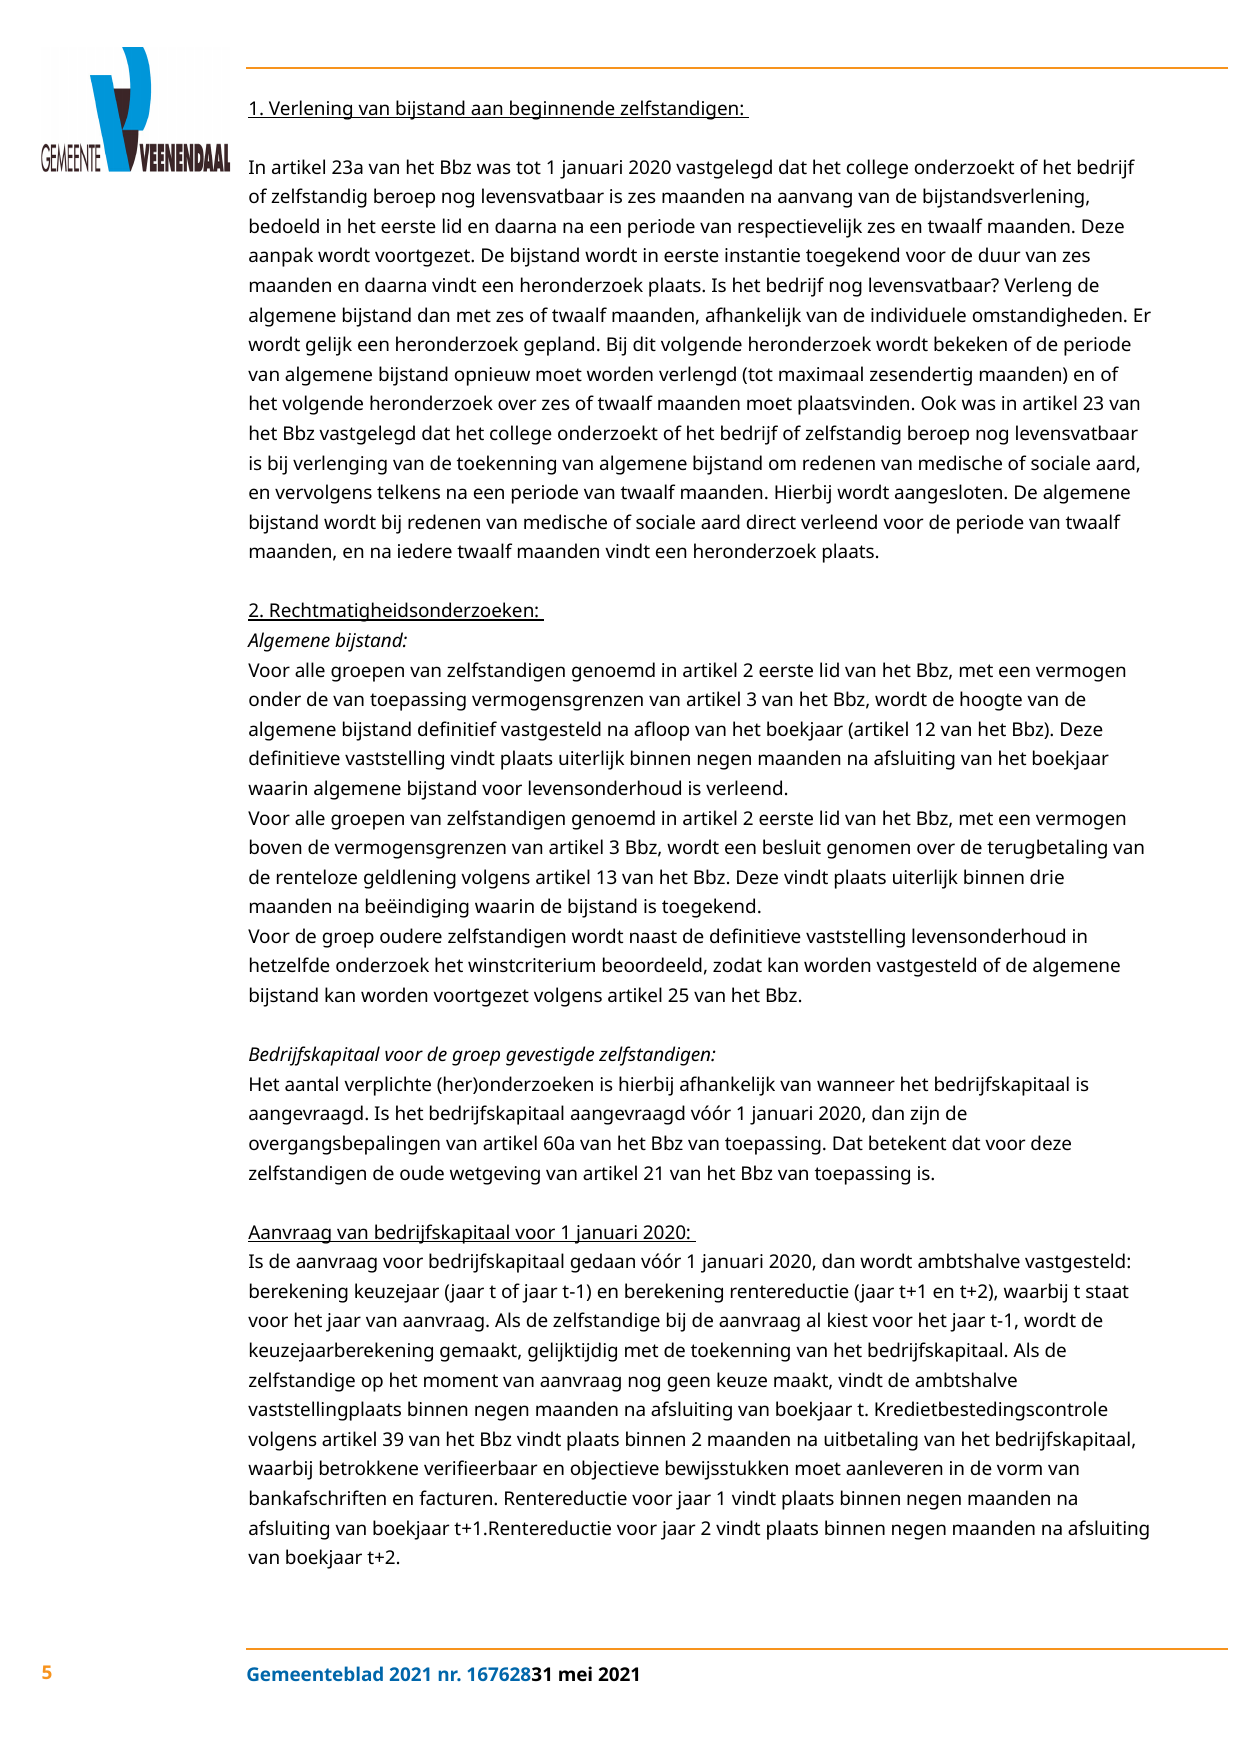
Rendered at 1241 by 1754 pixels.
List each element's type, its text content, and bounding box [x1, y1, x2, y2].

text 2. Rechtmatigheidsonderzoeken: [248, 598, 1152, 623]
text Het aantal verplichte (her)onderzoeken is hierbij afhankelijk van wanneer het bedrijfskapitaal is aangevraagd. Is het bedrijfskapitaal aangevraagd vóór 1 januari 2020, dan zijn de overgangsbepalingen van artikel 60a van het Bbz van toepassing. Dat betekent dat voor deze zelfstandigen de oude wetgeving van artikel 21 van het Bbz van toepassing is. [248, 1071, 1152, 1186]
text In artikel 23a van het Bbz was tot 1 januari 2020 vastgelegd dat het college onderzoekt of het bedrijf of zelfstandig beroep nog levensvatbaar is zes maanden na aanvang van de bijstandsverlening, bedoeld in het eerste lid en daarna na een periode van respectievelijk zes en twaalf maanden. Deze aanpak wordt voortgezet. De bijstand wordt in eerste instantie toegekend voor de duur van zes maanden en daarna vindt een heronderzoek plaats. Is het bedrijf nog levensvatbaar? Verleng de algemene bijstand dan met zes of twaalf maanden, afhankelijk van de individuele omstandigheden. Er wordt gelijk een heronderzoek gepland. Bij dit volgende heronderzoek wordt bekeken of de periode van algemene bijstand opnieuw moet worden verlengd (tot maximaal zesendertig maanden) en of het volgende heronderzoek over zes of twaalf maanden moet plaatsvinden. Ook was in artikel 23 van het Bbz vastgelegd dat het college onderzoekt of het bedrijf of zelfstandig beroep nog levensvatbaar is bij verlenging van de toekenning van algemene bijstand om redenen van medische of sociale aard, en vervolgens telkens na een periode van twaalf maanden. Hierbij wordt aangesloten. De algemene bijstand wordt bij redenen van medische of sociale aard direct verleend voor de periode van twaalf maanden, en na iedere twaalf maanden vindt een heronderzoek plaats. [248, 154, 1152, 564]
picture [123, 47, 231, 172]
text Algemene bijstand: [248, 627, 1152, 653]
picture [41, 47, 130, 172]
text Bedrijfskapitaal voor de groep gevestigde zelfstandigen: [248, 1041, 1152, 1067]
text Voor alle groepen van zelfstandigen genoemd in artikel 2 eerste lid van het Bbz, met een vermogen boven de vermogensgrenzen van artikel 3 Bbz, wordt een besluit genomen over de terugbetaling van de renteloze geldlening volgens artikel 13 van het Bbz. Deze vindt plaats uiterlijk binnen drie maanden na beëindiging waarin de bijstand is toegekend. [248, 805, 1152, 919]
text Aanvraag van bedrijfskapitaal voor 1 januari 2020: [248, 1219, 1152, 1245]
text Is de aanvraag voor bedrijfskapitaal gedaan vóór 1 januari 2020, dan wordt ambtshalve vastgesteld: berekening keuzejaar (jaar t of jaar t-1) en berekening rentereductie (jaar t+1 en t+2), waarbij t staat voor het jaar van aanvraag. Als de zelfstandige bij de aanvraag al kiest voor het jaar t-1, wordt de keuzejaarberekening gemaakt, gelijktijdig met de toekenning van het bedrijfskapitaal. Als de zelfstandige op het moment van aanvraag nog geen keuze maakt, vindt de ambtshalve vaststellingplaats binnen negen maanden na afsluiting van boekjaar t. Kredietbestedingscontrole volgens artikel 39 van het Bbz vindt plaats binnen 2 maanden na uitbetaling van het bedrijfskapitaal, waarbij betrokkene verifieerbaar en objectieve bewijsstukken moet aanleveren in de vorm van bankafschriften en facturen. Rentereductie voor jaar 1 vindt plaats binnen negen maanden na afsluiting van boekjaar t+1.Rentereductie voor jaar 2 vindt plaats binnen negen maanden na afsluiting van boekjaar t+2. [248, 1248, 1152, 1570]
text 1. Verlening van bijstand aan beginnende zelfstandigen: [248, 95, 1152, 121]
text Voor de groep oudere zelfstandigen wordt naast de definitieve vaststelling levensonderhoud in hetzelfde onderzoek het winstcriterium beoordeeld, zodat kan worden vastgesteld of de algemene bijstand kan worden voortgezet volgens artikel 25 van het Bbz. [248, 923, 1152, 1008]
text Voor alle groepen van zelfstandigen genoemd in artikel 2 eerste lid van het Bbz, met een vermogen onder de van toepassing vermogensgrenzen van artikel 3 van het Bbz, wordt de hoogte van de algemene bijstand definitief vastgesteld na afloop van het boekjaar (artikel 12 van het Bbz). Deze definitieve vaststelling vindt plaats uiterlijk binnen negen maanden na afsluiting van het boekjaar waarin algemene bijstand voor levensonderhoud is verleend. [248, 657, 1152, 801]
